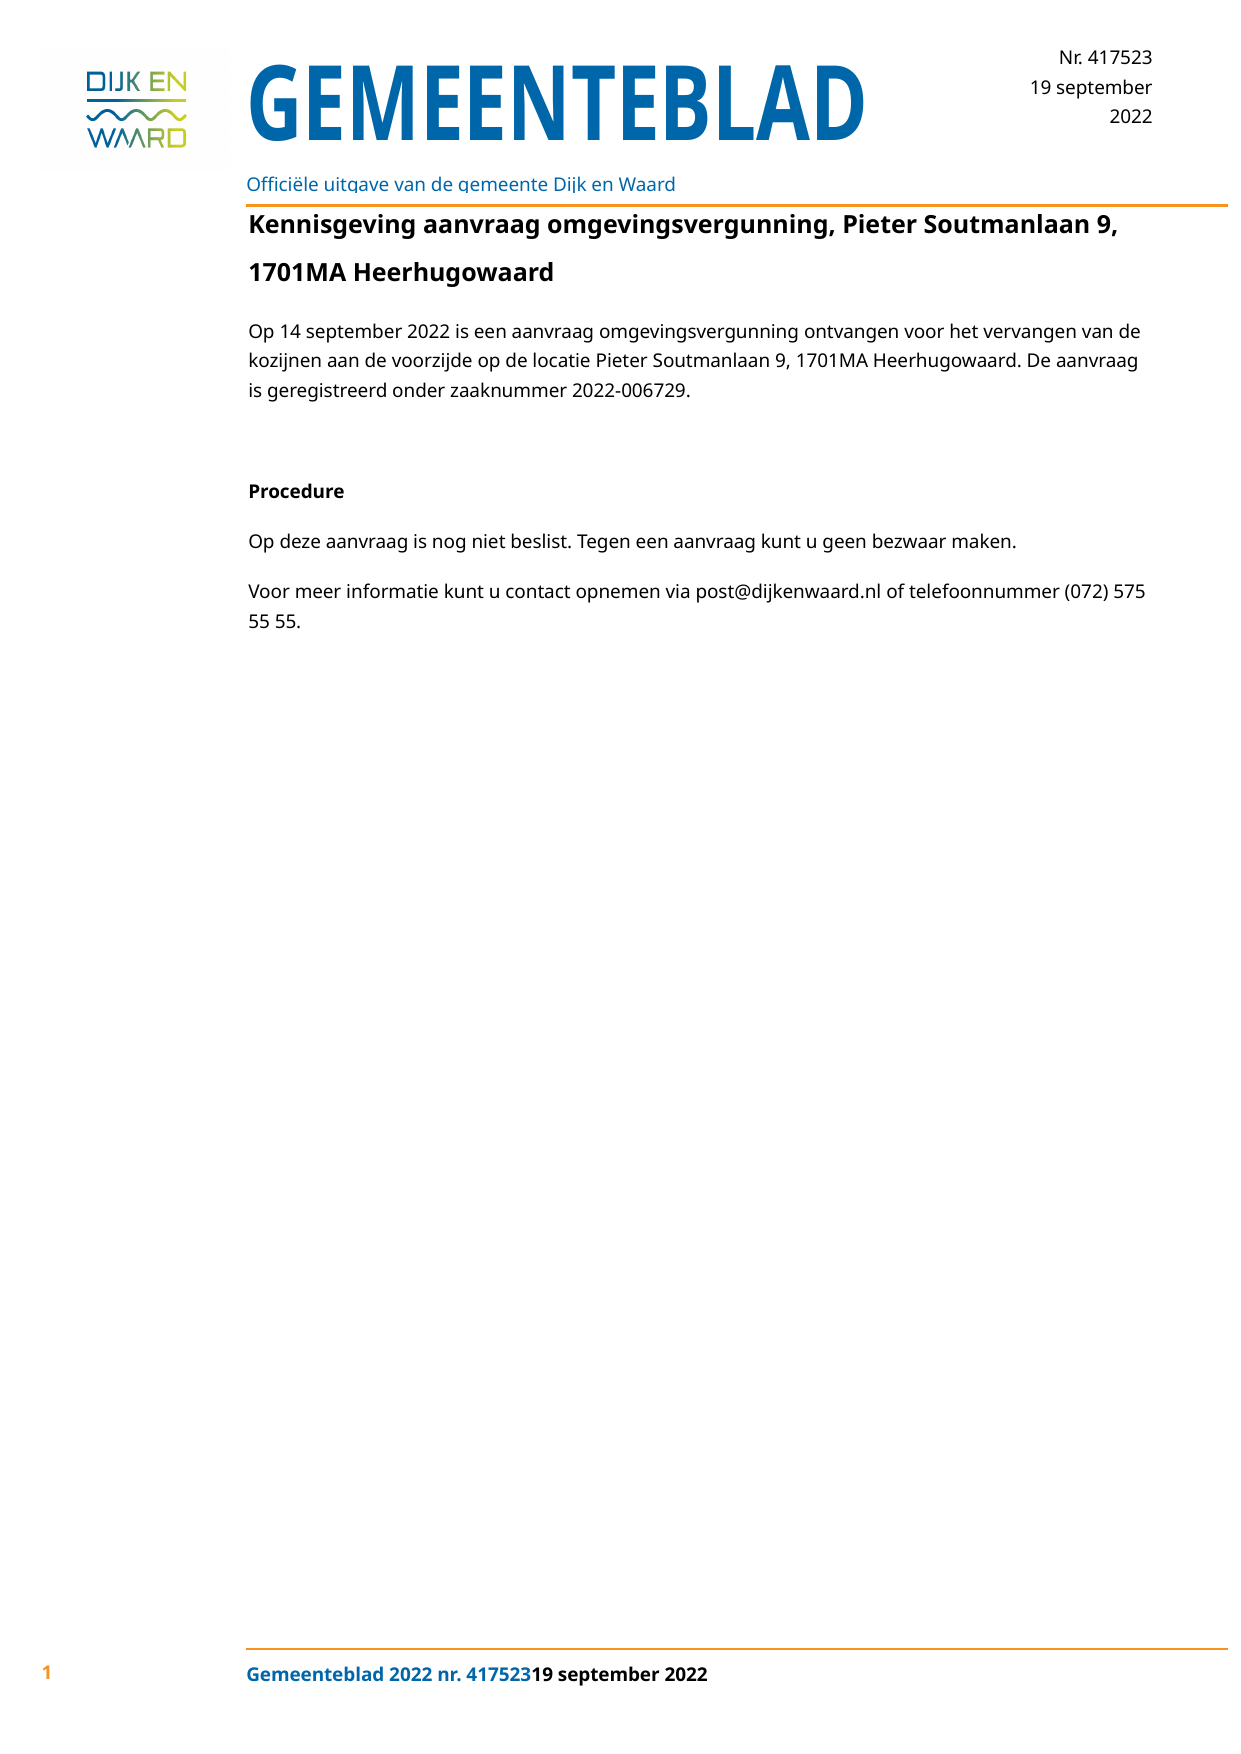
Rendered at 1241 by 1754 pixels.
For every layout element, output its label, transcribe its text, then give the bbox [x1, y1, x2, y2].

text Kennisgeving aanvraag omgevingsvergunning, Pieter Soutmanlaan 9, 1701MA Heerhugowaard [248, 207, 1152, 288]
text Op deze aanvraag is nog niet beslist. Tegen een aanvraag kunt u geen bezwaar maken. [248, 528, 1152, 554]
text Op 14 september 2022 is een aanvraag omgevingsvergunning ontvangen voor het vervangen van de kozijnen aan de voorzijde op de locatie Pieter Soutmanlaan 9, 1701MA Heerhugowaard. De aanvraag is geregistreerd onder zaaknummer 2022-006729. [248, 318, 1152, 403]
picture [41, 47, 231, 172]
text Voor meer informatie kunt u contact opnemen via post@dijkenwaard.nl of telefoonnummer (072) 575 55 55. [248, 579, 1152, 634]
text Procedure [248, 478, 1152, 504]
